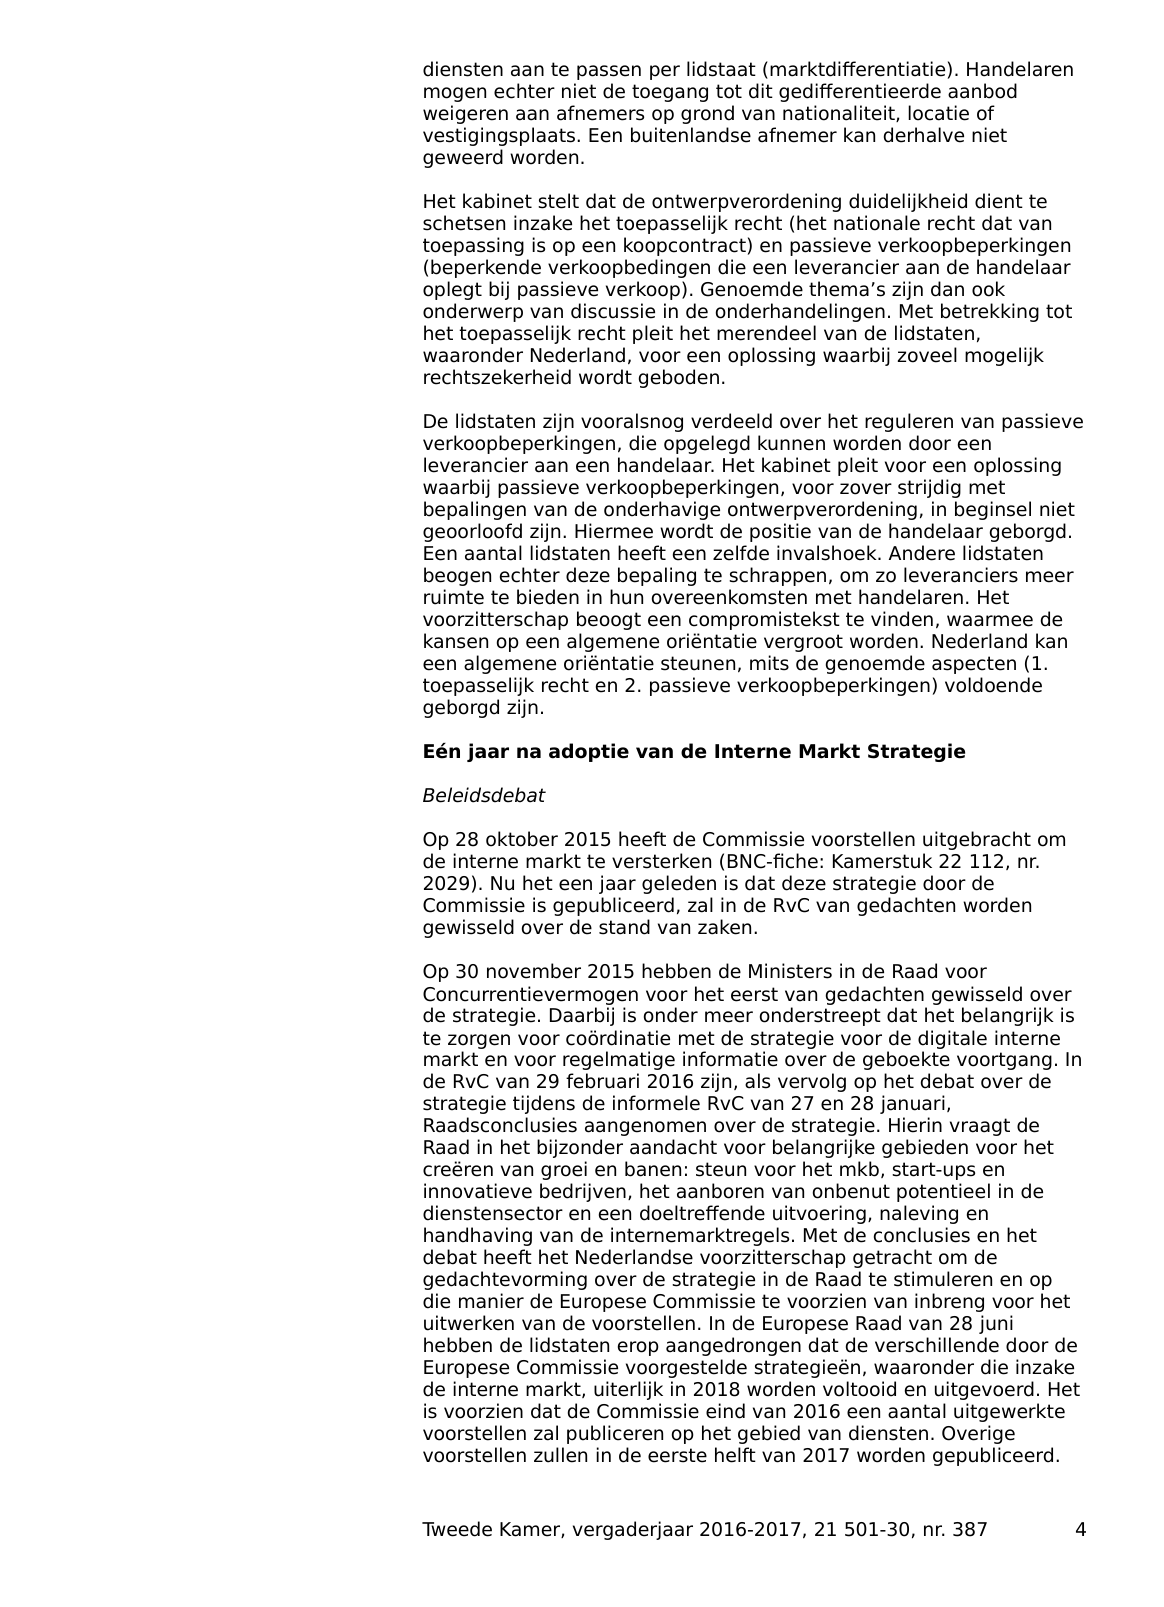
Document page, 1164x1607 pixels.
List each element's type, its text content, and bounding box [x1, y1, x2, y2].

text Op 30 november 2015 hebben de Ministers in de Raad voor Concurrentievermogen voor het eerst van gedachten gewisseld over de strategie. Daarbij is onder meer onderstreept dat het belangrijk is te zorgen voor coördinatie met de strategie voor de digitale interne markt en voor regelmatige informatie over de geboekte voortgang. In de RvC van 29 februari 2016 zijn, als vervolg op het debat over de strategie tijdens de informele RvC van 27 en 28 januari, Raadsconclusies aangenomen over de strategie. Hierin vraagt de Raad in het bijzonder aandacht voor belangrijke gebieden voor het creëren van groei en banen: steun voor het mkb, start-ups en innovatieve bedrijven, het aanboren van onbenut potentieel in de dienstensector en een doeltreffende uitvoering, naleving en handhaving van de internemarktregels. Met de conclusies en het debat heeft het Nederlandse voorzitterschap getracht om de gedachtevorming over de strategie in de Raad te stimuleren en op die manier de Europese Commissie te voorzien van inbreng voor het uitwerken van de voorstellen. In de Europese Raad van 28 juni hebben de lidstaten erop aangedrongen dat de verschillende door de Europese Commissie voorgestelde strategieën, waaronder die inzake de interne markt, uiterlijk in 2018 worden voltooid en uitgevoerd. Het is voorzien dat de Commissie eind van 2016 een aantal uitgewerkte voorstellen zal publiceren op het gebied van diensten. Overige voorstellen zullen in de eerste helft van 2017 worden gepubliceerd. [422, 961, 1087, 1467]
subtitle Eén jaar na adoptie van de Interne Markt Strategie [422, 741, 1087, 763]
text Het kabinet stelt dat de ontwerpverordening duidelijkheid dient te schetsen inzake het toepasselijk recht (het nationale recht dat van toepassing is op een koopcontract) en passieve verkoopbeperkingen (beperkende verkoopbedingen die een leverancier aan de handelaar oplegt bij passieve verkoop). Genoemde thema’s zijn dan ook onderwerp van discussie in de onderhandelingen. Met betrekking tot het toepasselijk recht pleit het merendeel van de lidstaten, waaronder Nederland, voor een oplossing waarbij zoveel mogelijk rechtszekerheid wordt geboden. [422, 191, 1087, 389]
text De lidstaten zijn vooralsnog verdeeld over het reguleren van passieve verkoopbeperkingen, die opgelegd kunnen worden door een leverancier aan een handelaar. Het kabinet pleit voor een oplossing waarbij passieve verkoopbeperkingen, voor zover strijdig met bepalingen van de onderhavige ontwerpverordening, in beginsel niet geoorloofd zijn. Hiermee wordt de positie van de handelaar geborgd. Een aantal lidstaten heeft een zelfde invalshoek. Andere lidstaten beogen echter deze bepaling te schrappen, om zo leveranciers meer ruimte te bieden in hun overeenkomsten met handelaren. Het voorzitterschap beoogt een compromistekst te vinden, waarmee de kansen op een algemene oriëntatie vergroot worden. Nederland kan een algemene oriëntatie steunen, mits de genoemde aspecten (1. toepasselijk recht en 2. passieve verkoopbeperkingen) voldoende geborgd zijn. [422, 411, 1087, 719]
text Op 28 oktober 2015 heeft de Commissie voorstellen uitgebracht om de interne markt te versterken (BNC-fiche: Kamerstuk 22 112, nr. 2029). Nu het een jaar geleden is dat deze strategie door de Commissie is gepubliceerd, zal in de RvC van gedachten worden gewisseld over de stand van zaken. [422, 829, 1087, 939]
subtitle Beleidsdebat [422, 785, 1087, 807]
text diensten aan te passen per lidstaat (marktdifferentiatie). Handelaren mogen echter niet de toegang tot dit gedifferentieerde aanbod weigeren aan afnemers op grond van nationaliteit, locatie of vestigingsplaats. Een buitenlandse afnemer kan derhalve niet geweerd worden. [422, 59, 1087, 169]
